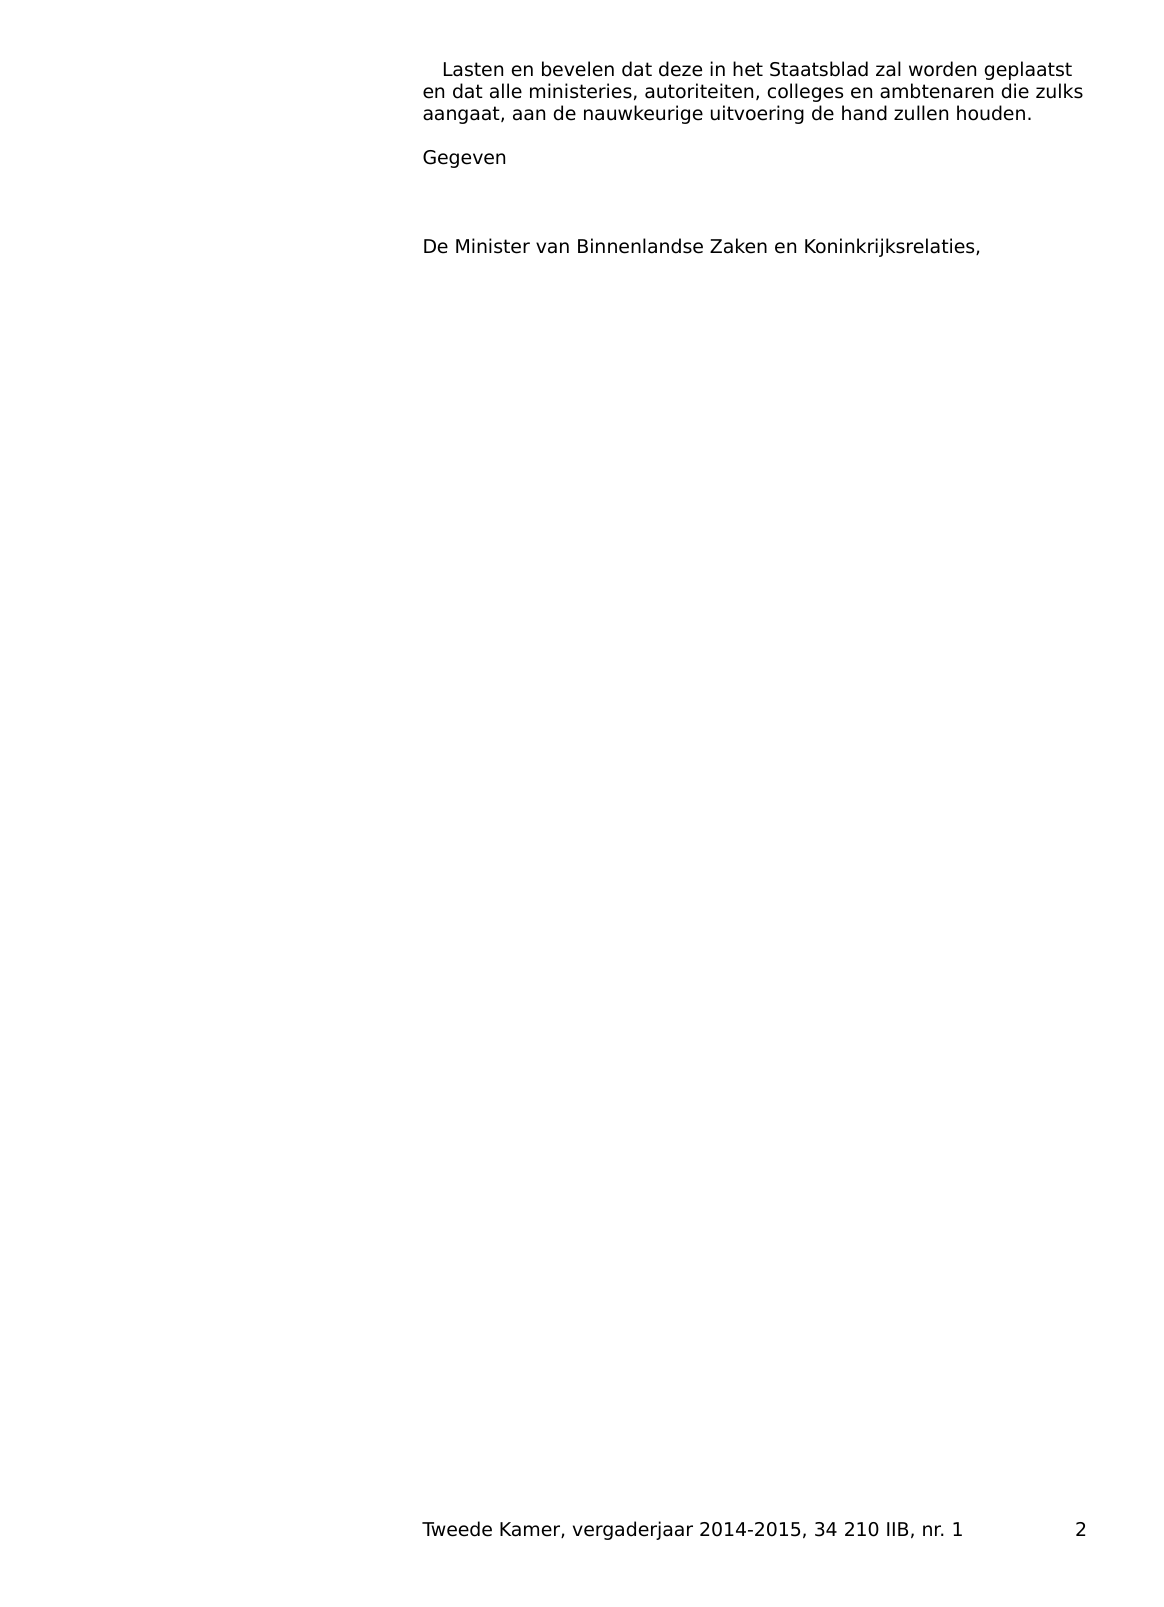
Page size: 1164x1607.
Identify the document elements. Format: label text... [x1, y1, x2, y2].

text Gegeven [422, 147, 1087, 169]
text Lasten en bevelen dat deze in het Staatsblad zal worden geplaatst en dat alle ministeries, autoriteiten, colleges en ambtenaren die zulks aangaat, aan de nauwkeurige uitvoering de hand zullen houden. [422, 59, 1087, 125]
text De Minister van Binnenlandse Zaken en Koninkrijksrelaties, [422, 236, 1087, 258]
